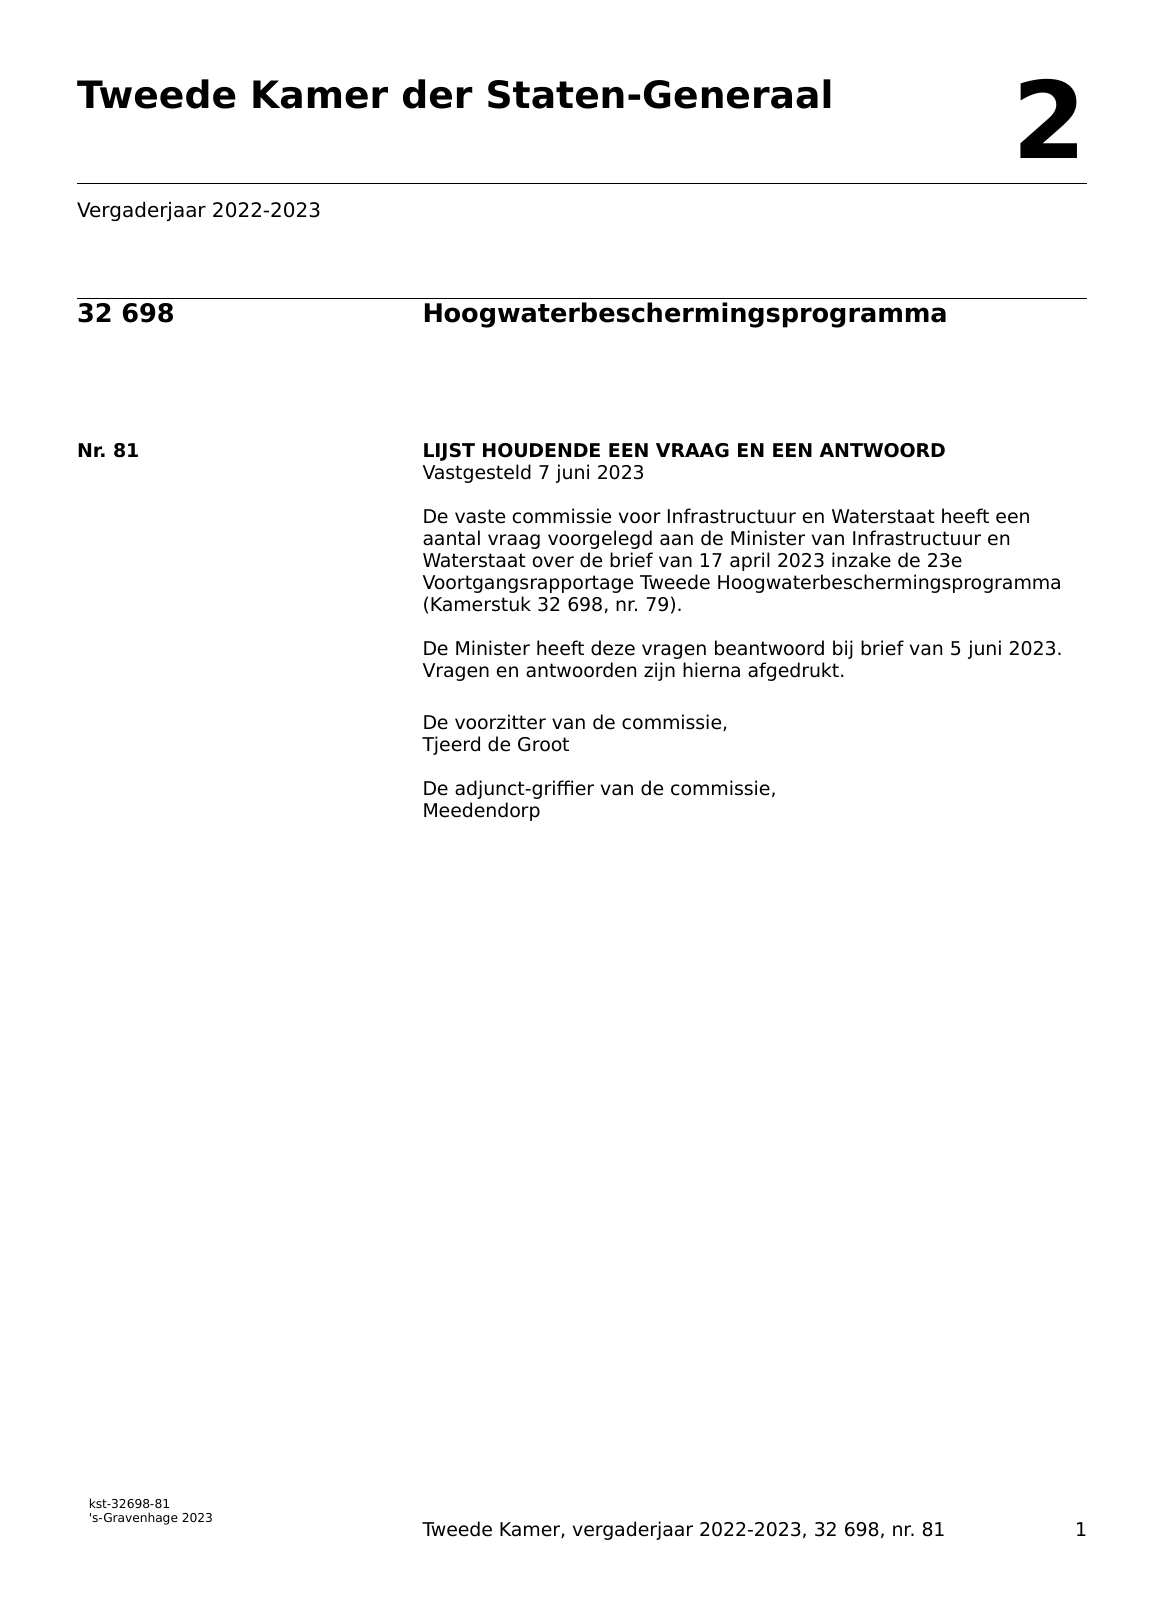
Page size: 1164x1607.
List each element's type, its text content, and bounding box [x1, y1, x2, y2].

subtitle Nr. 81 LIJST HOUDENDE EEN VRAAG EN EEN ANTWOORD [77, 440, 1087, 462]
text 's-Gravenhage 2023 [88, 1511, 323, 1525]
table_header Tweede Kamer der Staten-Generaal [77, 59, 886, 183]
text De Minister heeft deze vragen beantwoord bij brief van 5 juni 2023. Vragen en antwoorden zijn hierna afgedrukt. [422, 638, 1087, 682]
text De adjunct-griffier van de commissie, Meedendorp [422, 778, 1087, 822]
text De voorzitter van de commissie, Tjeerd de Groot [422, 712, 1087, 756]
text kst-32698-81 [88, 1497, 323, 1511]
text Vastgesteld 7 juni 2023 [422, 462, 1087, 484]
table_cell Vergaderjaar 2022-2023 [77, 184, 1087, 298]
text De vaste commissie voor Infrastructuur en Waterstaat heeft een aantal vraag voorgelegd aan de Minister van Infrastructuur en Waterstaat over de brief van 17 april 2023 inzake de 23e Voortgangsrapportage Tweede Hoogwaterbeschermingsprogramma (Kamerstuk 32 698, nr. 79). [422, 506, 1087, 616]
table_header 2 [886, 59, 1087, 183]
subtitle 32 698 Hoogwaterbeschermingsprogramma [77, 299, 1087, 329]
